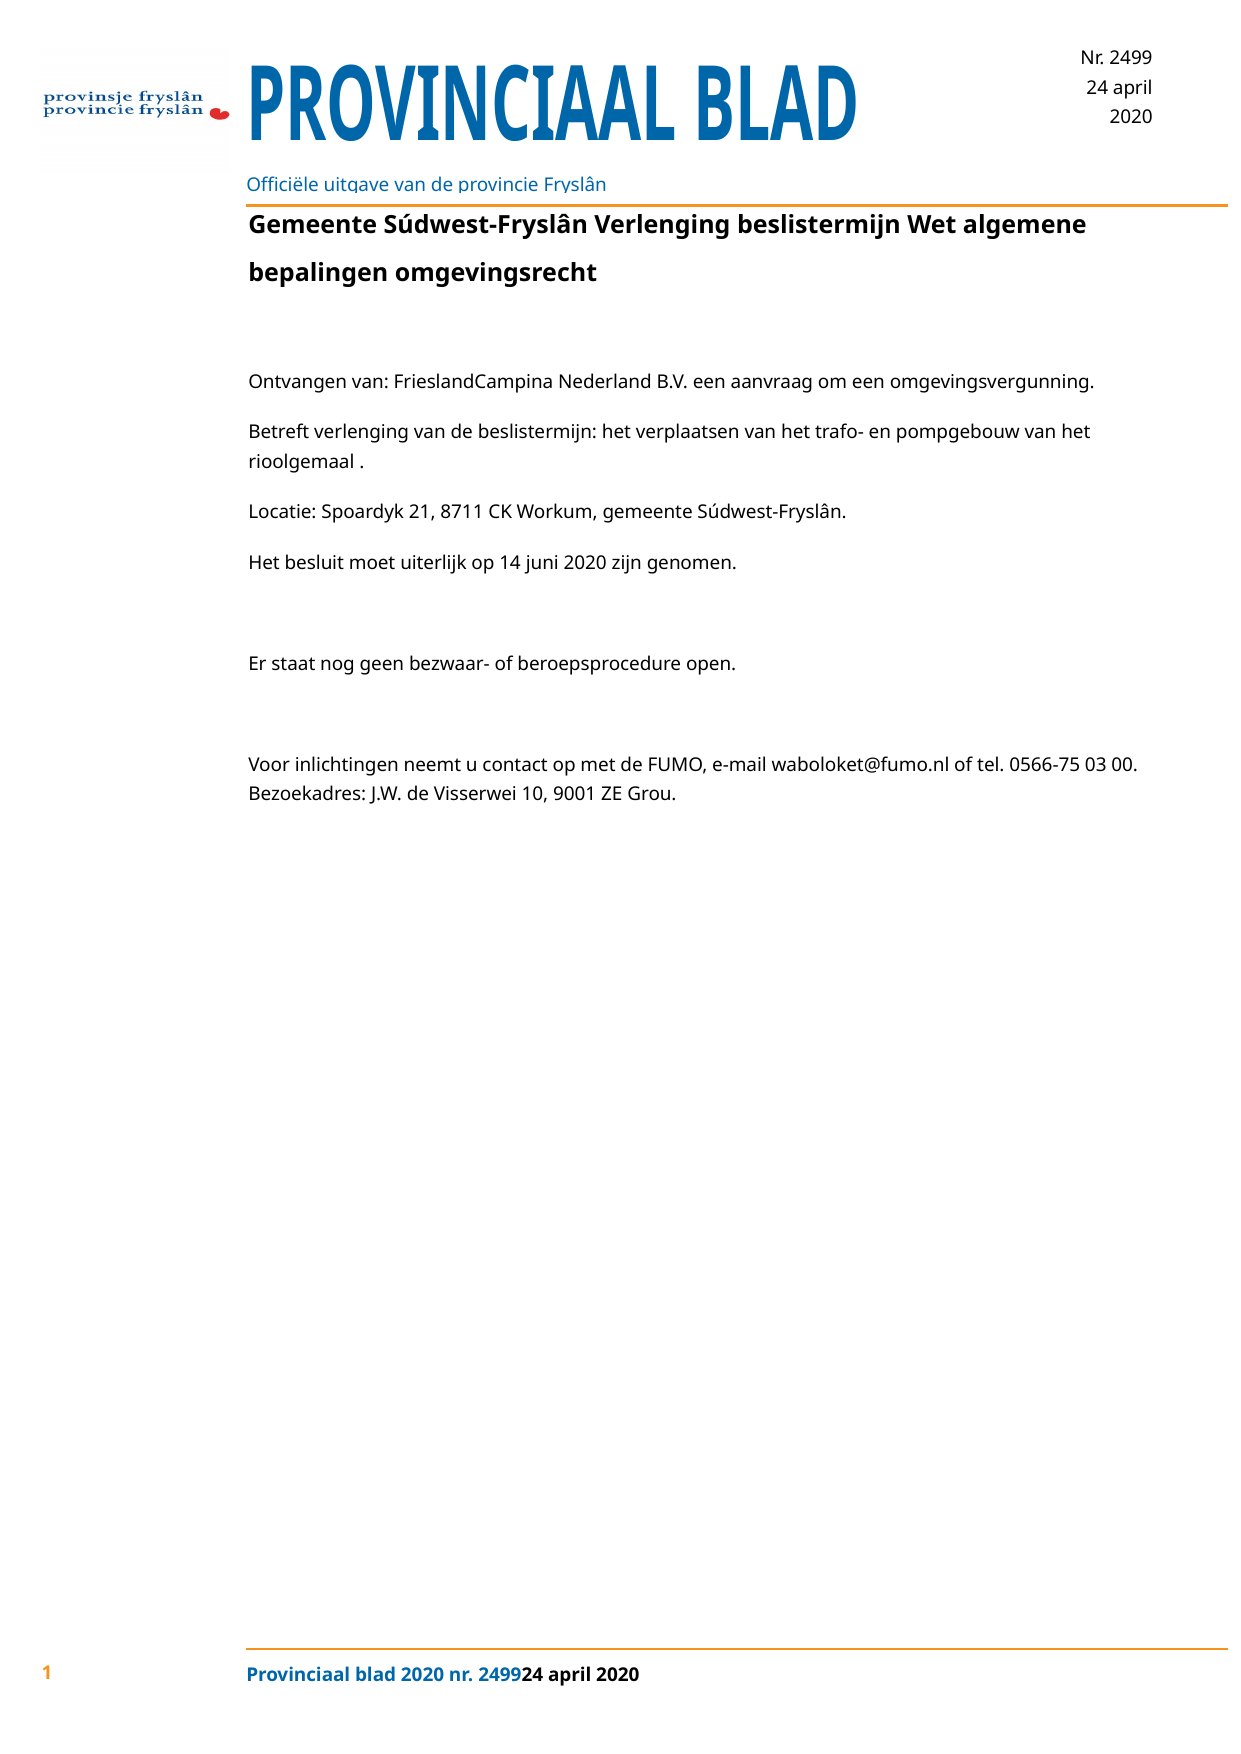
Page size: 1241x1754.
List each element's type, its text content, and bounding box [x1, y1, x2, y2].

text Het besluit moet uiterlijk op 14 juni 2020 zijn genomen. [248, 549, 1152, 575]
text Voor inlichtingen neemt u contact op met de FUMO, e-mail waboloket@fumo.nl of tel. 0566-75 03 00. Bezoekadres: J.W. de Visserwei 10, 9001 ZE Grou. [248, 751, 1152, 806]
picture [41, 47, 231, 172]
text Betreft verlenging van de beslistermijn: het verplaatsen van het trafo- en pompgebouw van het rioolgemaal . [248, 419, 1152, 474]
text Ontvangen van: FrieslandCampina Nederland B.V. een aanvraag om een omgevingsvergunning. [248, 368, 1152, 394]
text Locatie: Spoardyk 21, 8711 CK Workum, gemeente Súdwest-Fryslân. [248, 499, 1152, 524]
text Er staat nog geen bezwaar- of beroepsprocedure open. [248, 650, 1152, 676]
text Gemeente Súdwest-Fryslân Verlenging beslistermijn Wet algemene bepalingen omgevingsrecht [248, 207, 1152, 288]
